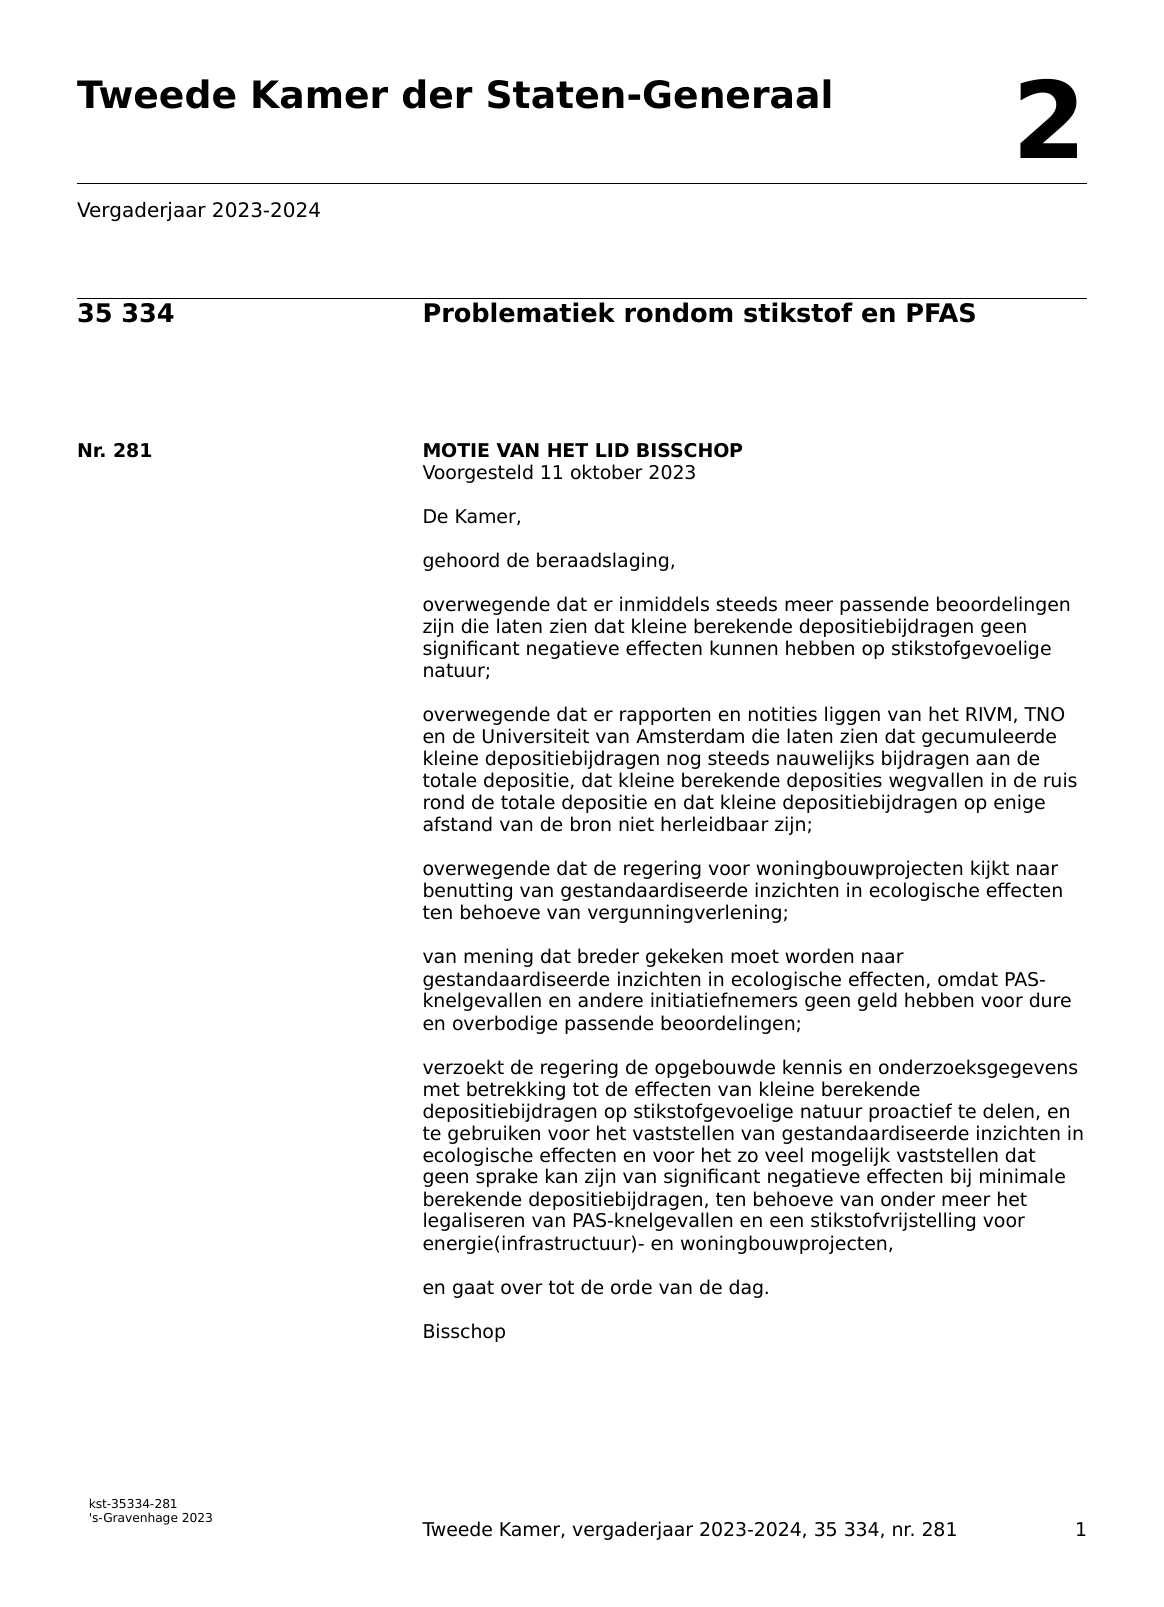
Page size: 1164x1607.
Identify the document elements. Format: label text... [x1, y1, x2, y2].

text en gaat over tot de orde van de dag. [422, 1277, 1087, 1298]
table_cell Vergaderjaar 2023-2024 [77, 184, 1087, 298]
text overwegende dat de regering voor woningbouwprojecten kijkt naar benutting van gestandaardiseerde inzichten in ecologische effecten ten behoeve van vergunningverlening; [422, 858, 1087, 924]
text Bisschop [422, 1321, 1087, 1343]
subtitle Nr. 281 MOTIE VAN HET LID BISSCHOP [77, 440, 1087, 462]
text De Kamer, [422, 506, 1087, 528]
table_header Tweede Kamer der Staten-Generaal [77, 59, 886, 183]
text overwegende dat er inmiddels steeds meer passende beoordelingen zijn die laten zien dat kleine berekende depositiebijdragen geen significant negatieve effecten kunnen hebben op stikstofgevoelige natuur; [422, 594, 1087, 682]
table_header 2 [886, 59, 1087, 183]
text verzoekt de regering de opgebouwde kennis en onderzoeksgegevens met betrekking tot de effecten van kleine berekende depositiebijdragen op stikstofgevoelige natuur proactief te delen, en te gebruiken voor het vaststellen van gestandaardiseerde inzichten in ecologische effecten en voor het zo veel mogelijk vaststellen dat geen sprake kan zijn van significant negatieve effecten bij minimale berekende depositiebijdragen, ten behoeve van onder meer het legaliseren van PAS-knelgevallen en een stikstofvrijstelling voor energie(infrastructuur)- en woningbouwprojecten, [422, 1057, 1087, 1254]
text kst-35334-281 [88, 1497, 323, 1511]
text gehoord de beraadslaging, [422, 550, 1087, 572]
text van mening dat breder gekeken moet worden naar gestandaardiseerde inzichten in ecologische effecten, omdat PAS-knelgevallen en andere initiatiefnemers geen geld hebben voor dure en overbodige passende beoordelingen; [422, 946, 1087, 1034]
text 's-Gravenhage 2023 [88, 1511, 323, 1525]
text Voorgesteld 11 oktober 2023 [422, 462, 1087, 484]
text overwegende dat er rapporten en notities liggen van het RIVM, TNO en de Universiteit van Amsterdam die laten zien dat gecumuleerde kleine depositiebijdragen nog steeds nauwelijks bijdragen aan de totale depositie, dat kleine berekende deposities wegvallen in de ruis rond de totale depositie en dat kleine depositiebijdragen op enige afstand van de bron niet herleidbaar zijn; [422, 704, 1087, 836]
subtitle 35 334 Problematiek rondom stikstof en PFAS [77, 299, 1087, 329]
